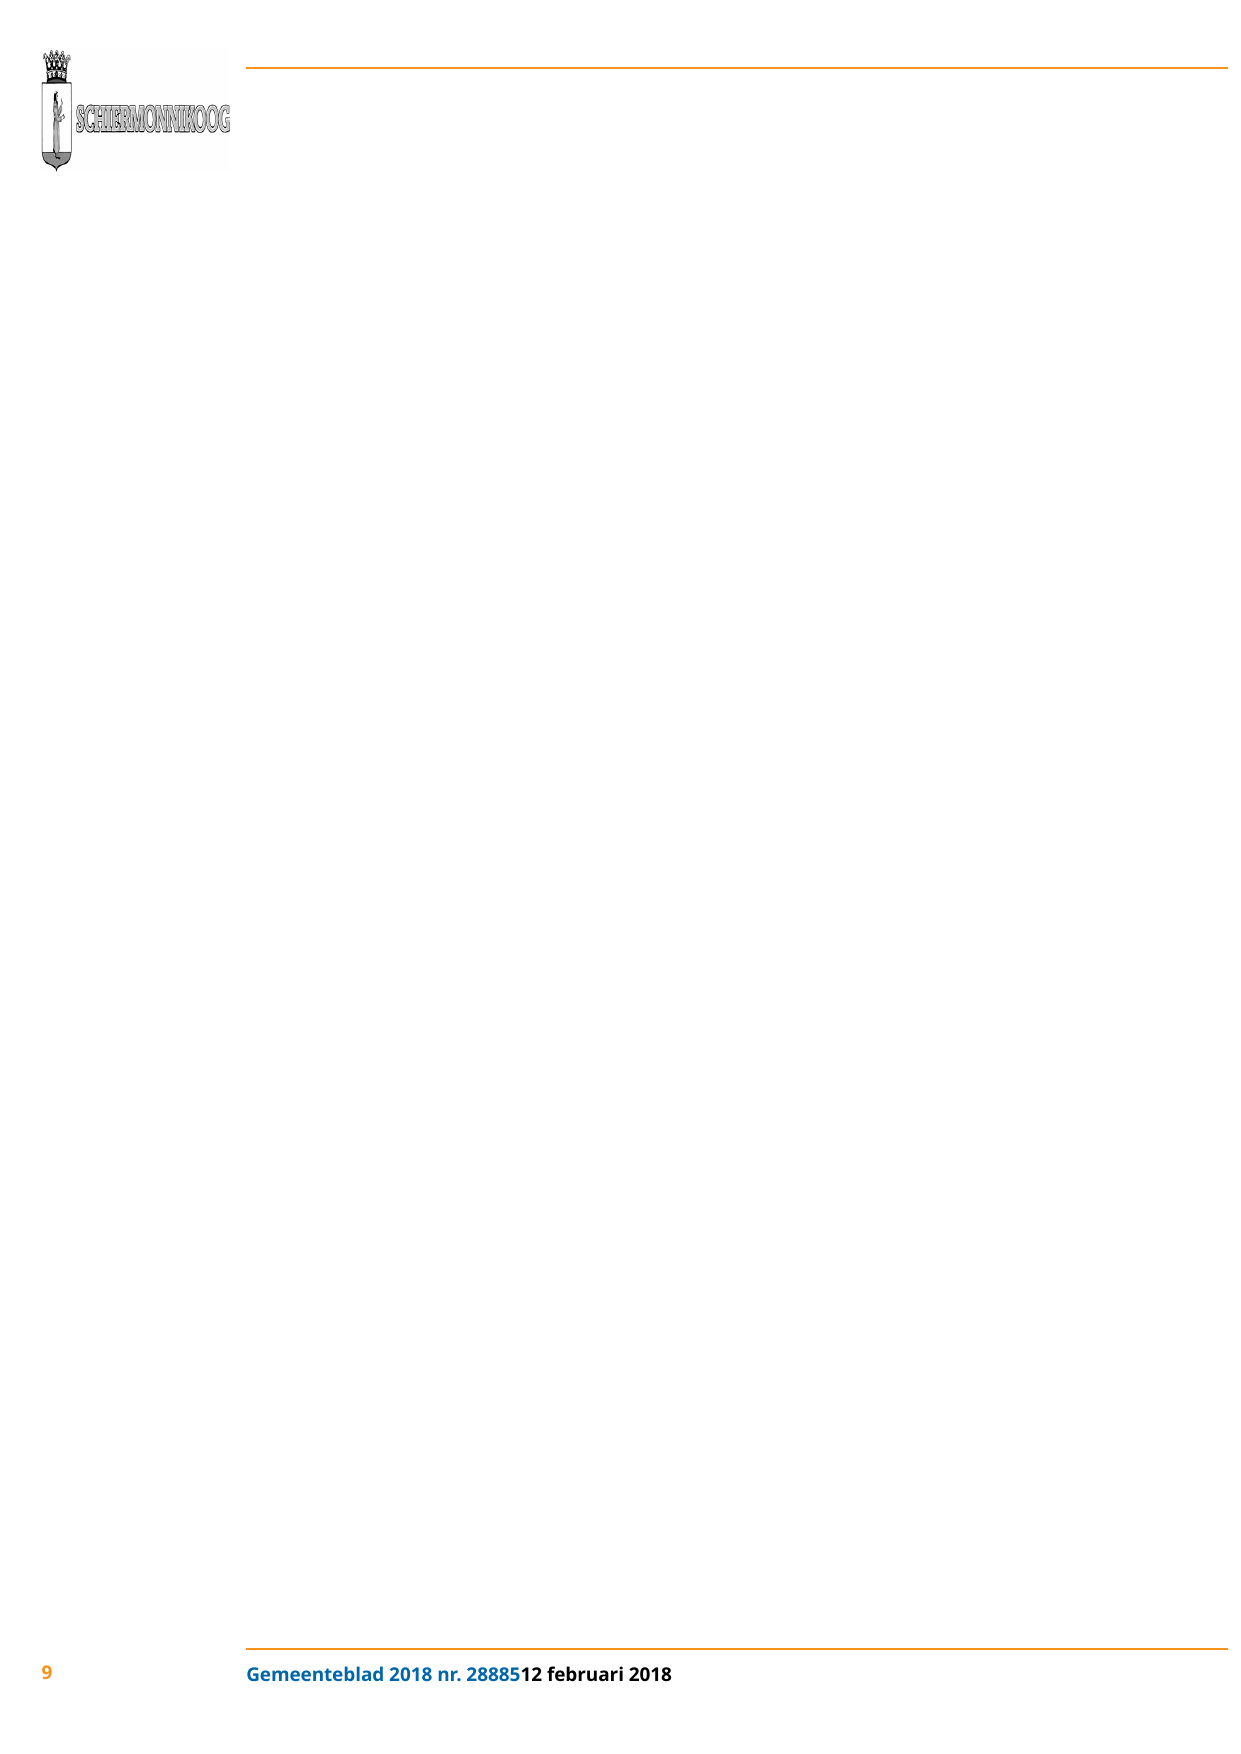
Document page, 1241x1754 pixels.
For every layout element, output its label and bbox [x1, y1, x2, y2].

picture [41, 47, 231, 172]
